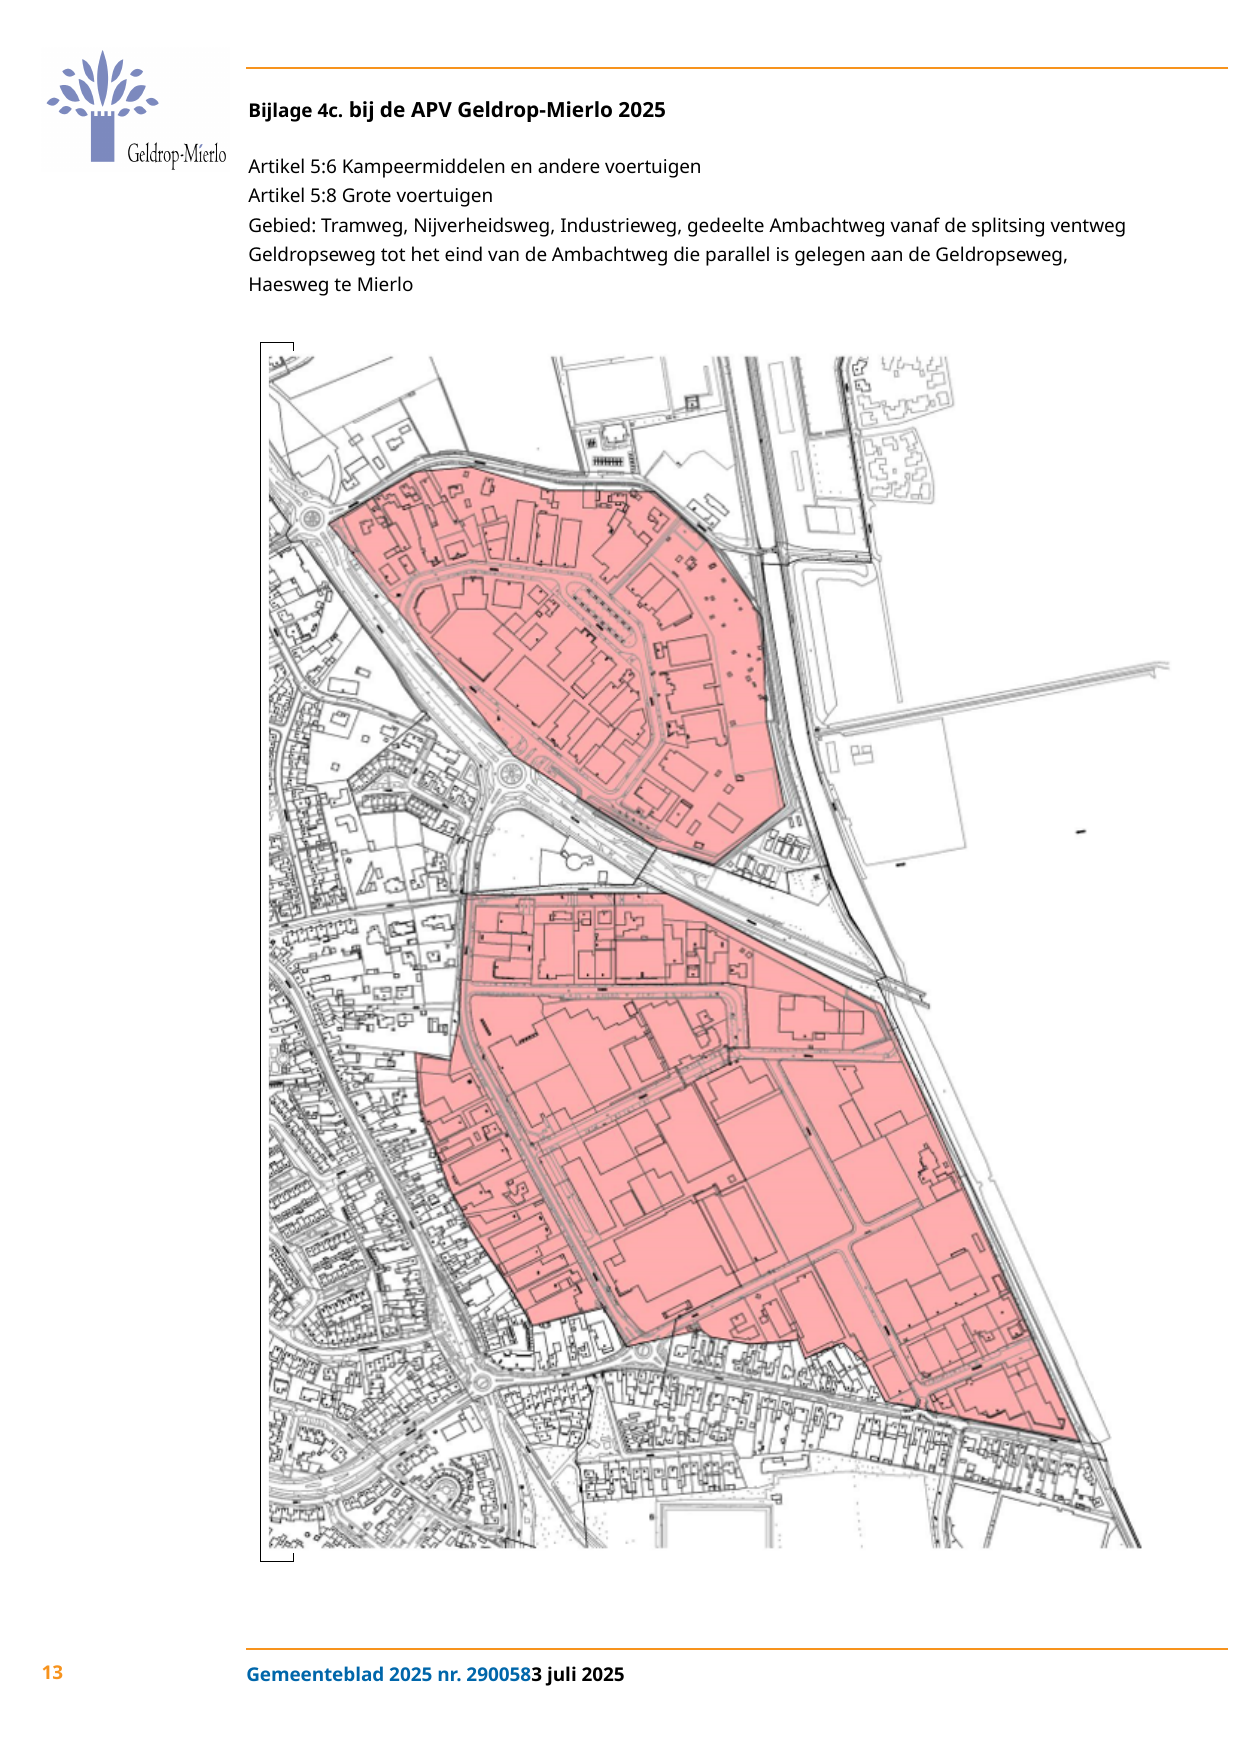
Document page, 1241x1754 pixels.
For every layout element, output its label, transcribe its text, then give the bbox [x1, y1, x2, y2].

text Bijlage 4c. bij de APV Geldrop-Mierlo 2025 [248, 95, 1152, 123]
picture [41, 47, 231, 172]
picture [268, 351, 1173, 1553]
text Artikel 5:6 Kampeermiddelen en andere voertuigen [248, 153, 1152, 179]
text Gebied: Tramweg, Nijverheidsweg, Industrieweg, gedeelte Ambachtweg vanaf de splitsing ventweg Geldropseweg tot het eind van de Ambachtweg die parallel is gelegen aan de Geldropseweg, Haesweg te Mierlo [248, 212, 1152, 297]
text Artikel 5:8 Grote voertuigen [248, 182, 1152, 208]
